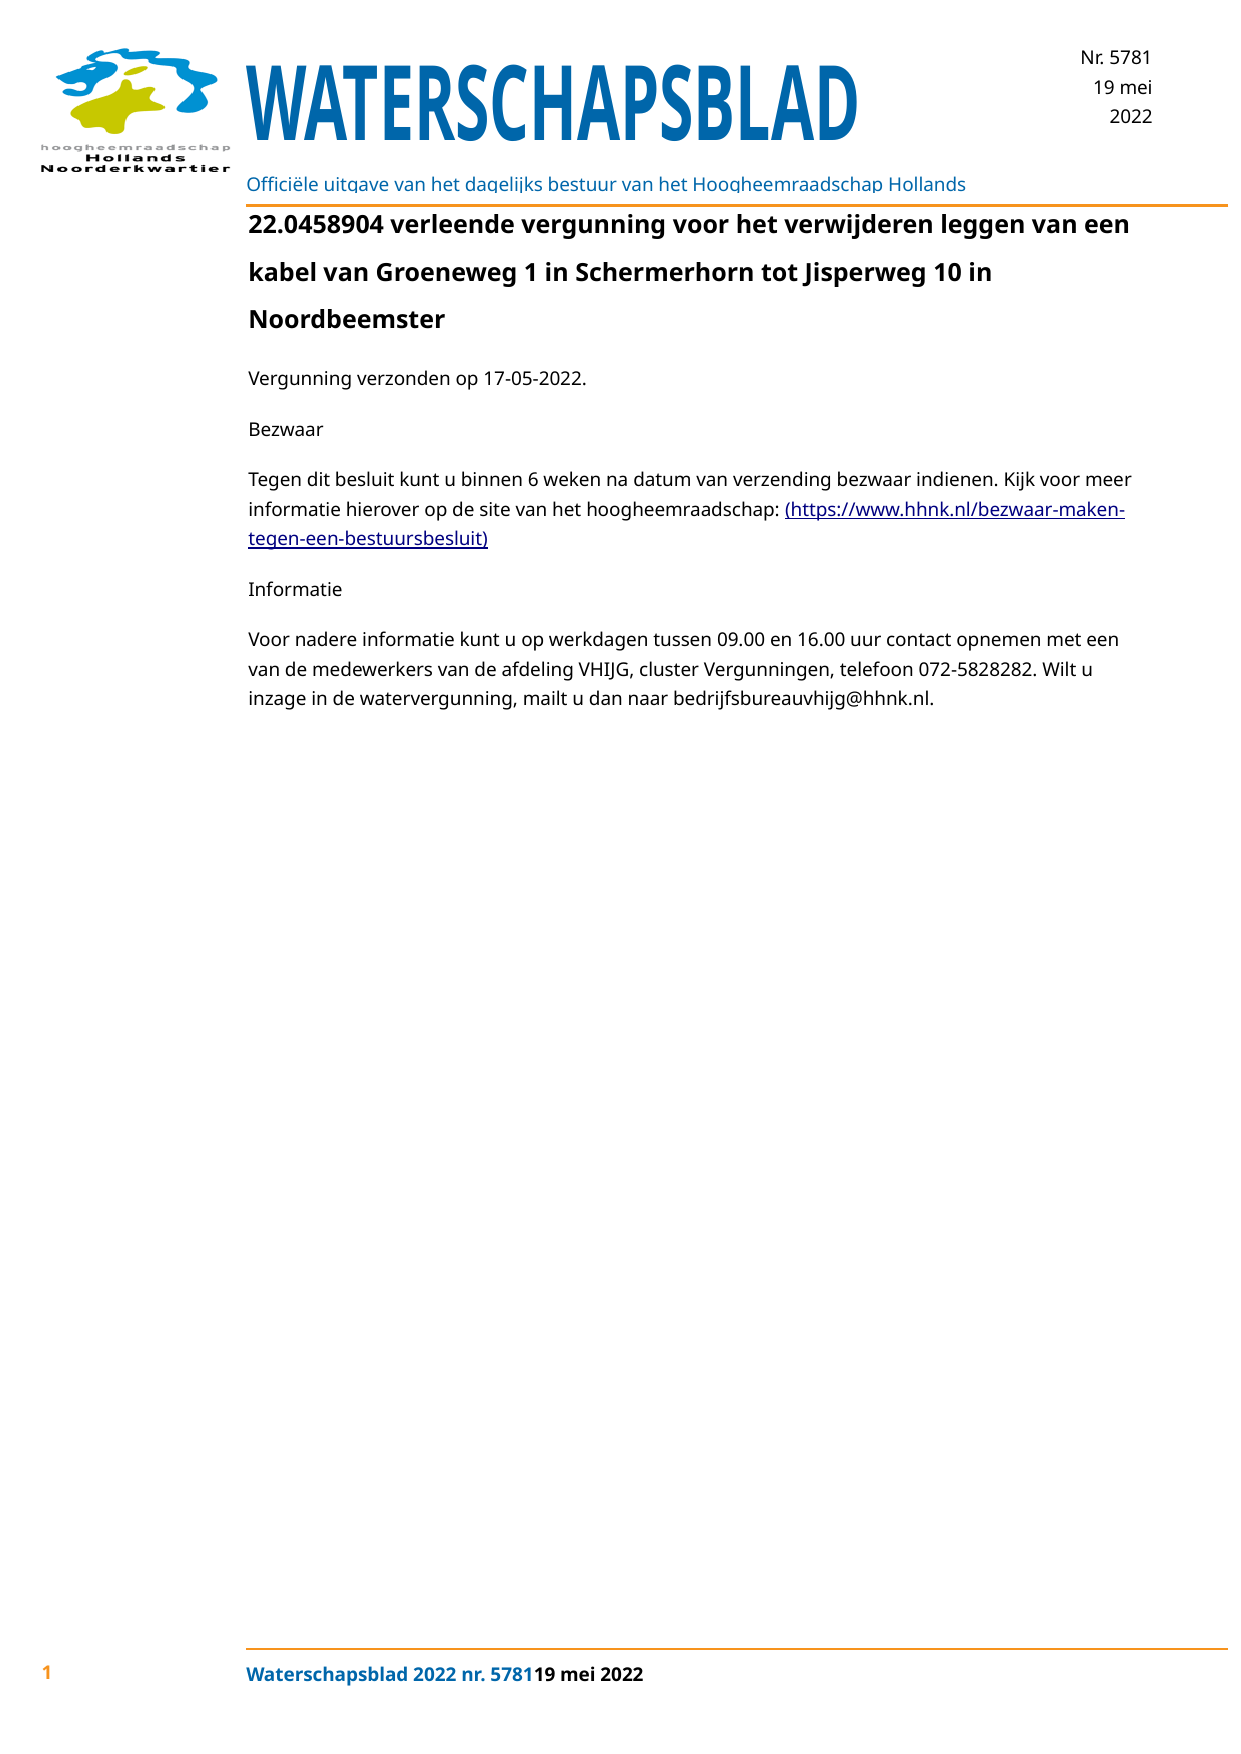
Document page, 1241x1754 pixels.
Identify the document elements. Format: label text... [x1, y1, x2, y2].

text Informatie [248, 576, 1152, 602]
text Bezwaar [248, 416, 1152, 442]
text Voor nadere informatie kunt u op werkdagen tussen 09.00 en 16.00 uur contact opnemen met een van de medewerkers van de afdeling VHIJG, cluster Vergunningen, telefoon 072-5828282. Wilt u inzage in de watervergunning, mailt u dan naar bedrijfsbureauvhijg@hhnk.nl. [248, 626, 1152, 711]
text 22.0458904 verleende vergunning voor het verwijderen leggen van een kabel van Groeneweg 1 in Schermerhorn tot Jisperweg 10 in Noordbeemster [248, 207, 1152, 336]
text Tegen dit besluit kunt u binnen 6 weken na datum van verzending bezwaar indienen. Kijk voor meer informatie hierover op de site van het hoogheemraadschap: (https://www.hhnk.nl/bezwaar-maken-tegen-een-bestuursbesluit) [248, 466, 1152, 551]
text Vergunning verzonden op 17-05-2022. [248, 366, 1152, 391]
picture [41, 47, 231, 172]
